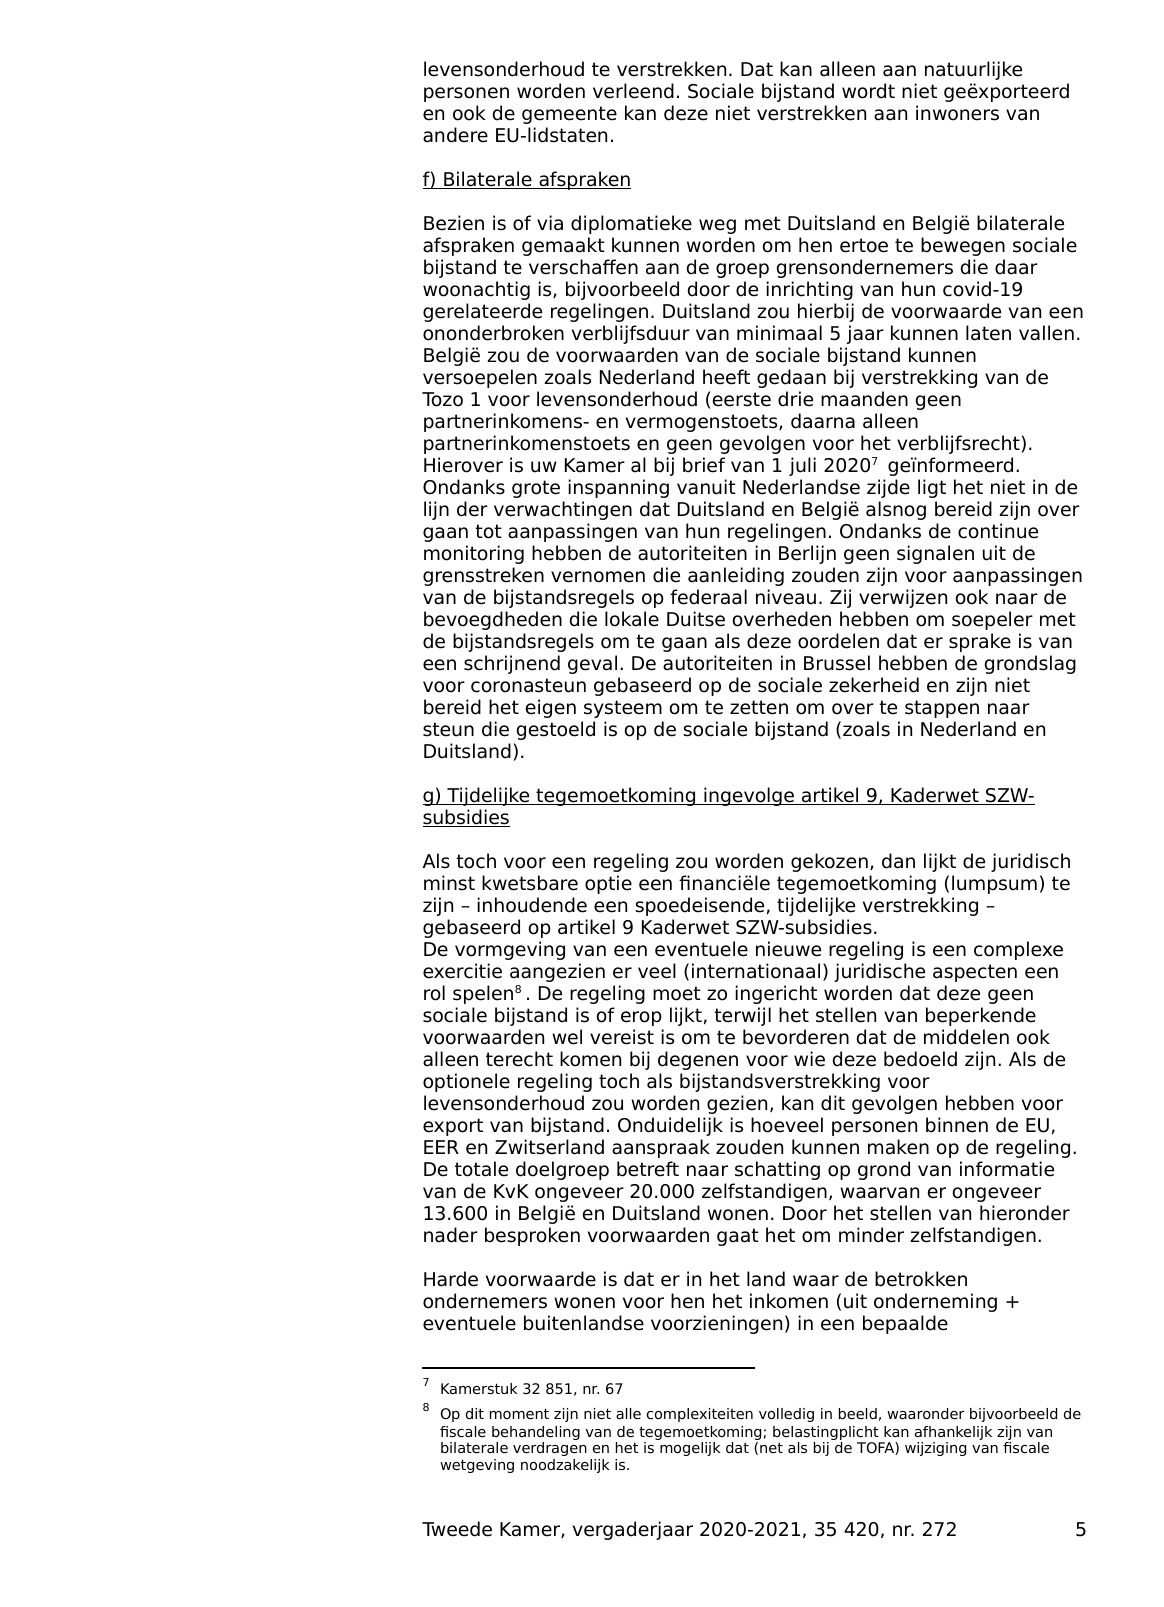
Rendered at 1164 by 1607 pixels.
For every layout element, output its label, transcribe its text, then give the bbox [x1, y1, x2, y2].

text levensonderhoud te verstrekken. Dat kan alleen aan natuurlijke personen worden verleend. Sociale bijstand wordt niet geëxporteerd en ook de gemeente kan deze niet verstrekken aan inwoners van andere EU-lidstaten. [422, 59, 1087, 147]
subtitle g) Tijdelijke tegemoetkoming ingevolge artikel 9, Kaderwet SZW-subsidies [422, 785, 1087, 829]
text Als toch voor een regeling zou worden gekozen, dan lijkt de juridisch minst kwetsbare optie een financiële tegemoetkoming (lumpsum) te zijn – inhoudende een spoedeisende, tijdelijke verstrekking – gebaseerd op artikel 9 Kaderwet SZW-subsidies. [422, 851, 1087, 939]
text Harde voorwaarde is dat er in het land waar de betrokken ondernemers wonen voor hen het inkomen (uit onderneming + eventuele buitenlandse voorzieningen) in een bepaalde [422, 1269, 1087, 1335]
text Op dit moment zijn niet alle complexiteiten volledig in beeld, waaronder bijvoorbeeld de fiscale behandeling van de tegemoetkoming; belastingplicht kan afhankelijk zijn van bilaterale verdragen en het is mogelijk dat (net als bij de TOFA) wijziging van fiscale wetgeving noodzakelijk is. [422, 1402, 1087, 1474]
subtitle f) Bilaterale afspraken [422, 169, 1087, 191]
text Kamerstuk 32 851, nr. 67 [422, 1377, 1087, 1399]
text De vormgeving van een eventuele nieuwe regeling is een complexe exercitie aangezien er veel (internationaal) juridische aspecten een rol spelen. De regeling moet zo ingericht worden dat deze geen sociale bijstand is of erop lijkt, terwijl het stellen van beperkende voorwaarden wel vereist is om te bevorderen dat de middelen ook alleen terecht komen bij degenen voor wie deze bedoeld zijn. Als de optionele regeling toch als bijstandsverstrekking voor levensonderhoud zou worden gezien, kan dit gevolgen hebben voor export van bijstand. Onduidelijk is hoeveel personen binnen de EU, EER en Zwitserland aanspraak zouden kunnen maken op de regeling. De totale doelgroep betreft naar schatting op grond van informatie van de KvK ongeveer 20.000 zelfstandigen, waarvan er ongeveer 13.600 in België en Duitsland wonen. Door het stellen van hieronder nader besproken voorwaarden gaat het om minder zelfstandigen. [422, 939, 1087, 1247]
text Bezien is of via diplomatieke weg met Duitsland en België bilaterale afspraken gemaakt kunnen worden om hen ertoe te bewegen sociale bijstand te verschaffen aan de groep grensondernemers die daar woonachtig is, bijvoorbeeld door de inrichting van hun covid-19 gerelateerde regelingen. Duitsland zou hierbij de voorwaarde van een ononderbroken verblijfsduur van minimaal 5 jaar kunnen laten vallen. België zou de voorwaarden van de sociale bijstand kunnen versoepelen zoals Nederland heeft gedaan bij verstrekking van de Tozo 1 voor levensonderhoud (eerste drie maanden geen partnerinkomens- en vermogenstoets, daarna alleen partnerinkomenstoets en geen gevolgen voor het verblijfsrecht). Hierover is uw Kamer al bij brief van 1 juli 2020 geïnformeerd. Ondanks grote inspanning vanuit Nederlandse zijde ligt het niet in de lijn der verwachtingen dat Duitsland en België alsnog bereid zijn over gaan tot aanpassingen van hun regelingen. Ondanks de continue monitoring hebben de autoriteiten in Berlijn geen signalen uit de grensstreken vernomen die aanleiding zouden zijn voor aanpassingen van de bijstandsregels op federaal niveau. Zij verwijzen ook naar de bevoegdheden die lokale Duitse overheden hebben om soepeler met de bijstandsregels om te gaan als deze oordelen dat er sprake is van een schrijnend geval. De autoriteiten in Brussel hebben de grondslag voor coronasteun gebaseerd op de sociale zekerheid en zijn niet bereid het eigen systeem om te zetten om over te stappen naar steun die gestoeld is op de sociale bijstand (zoals in Nederland en Duitsland). [422, 213, 1087, 763]
